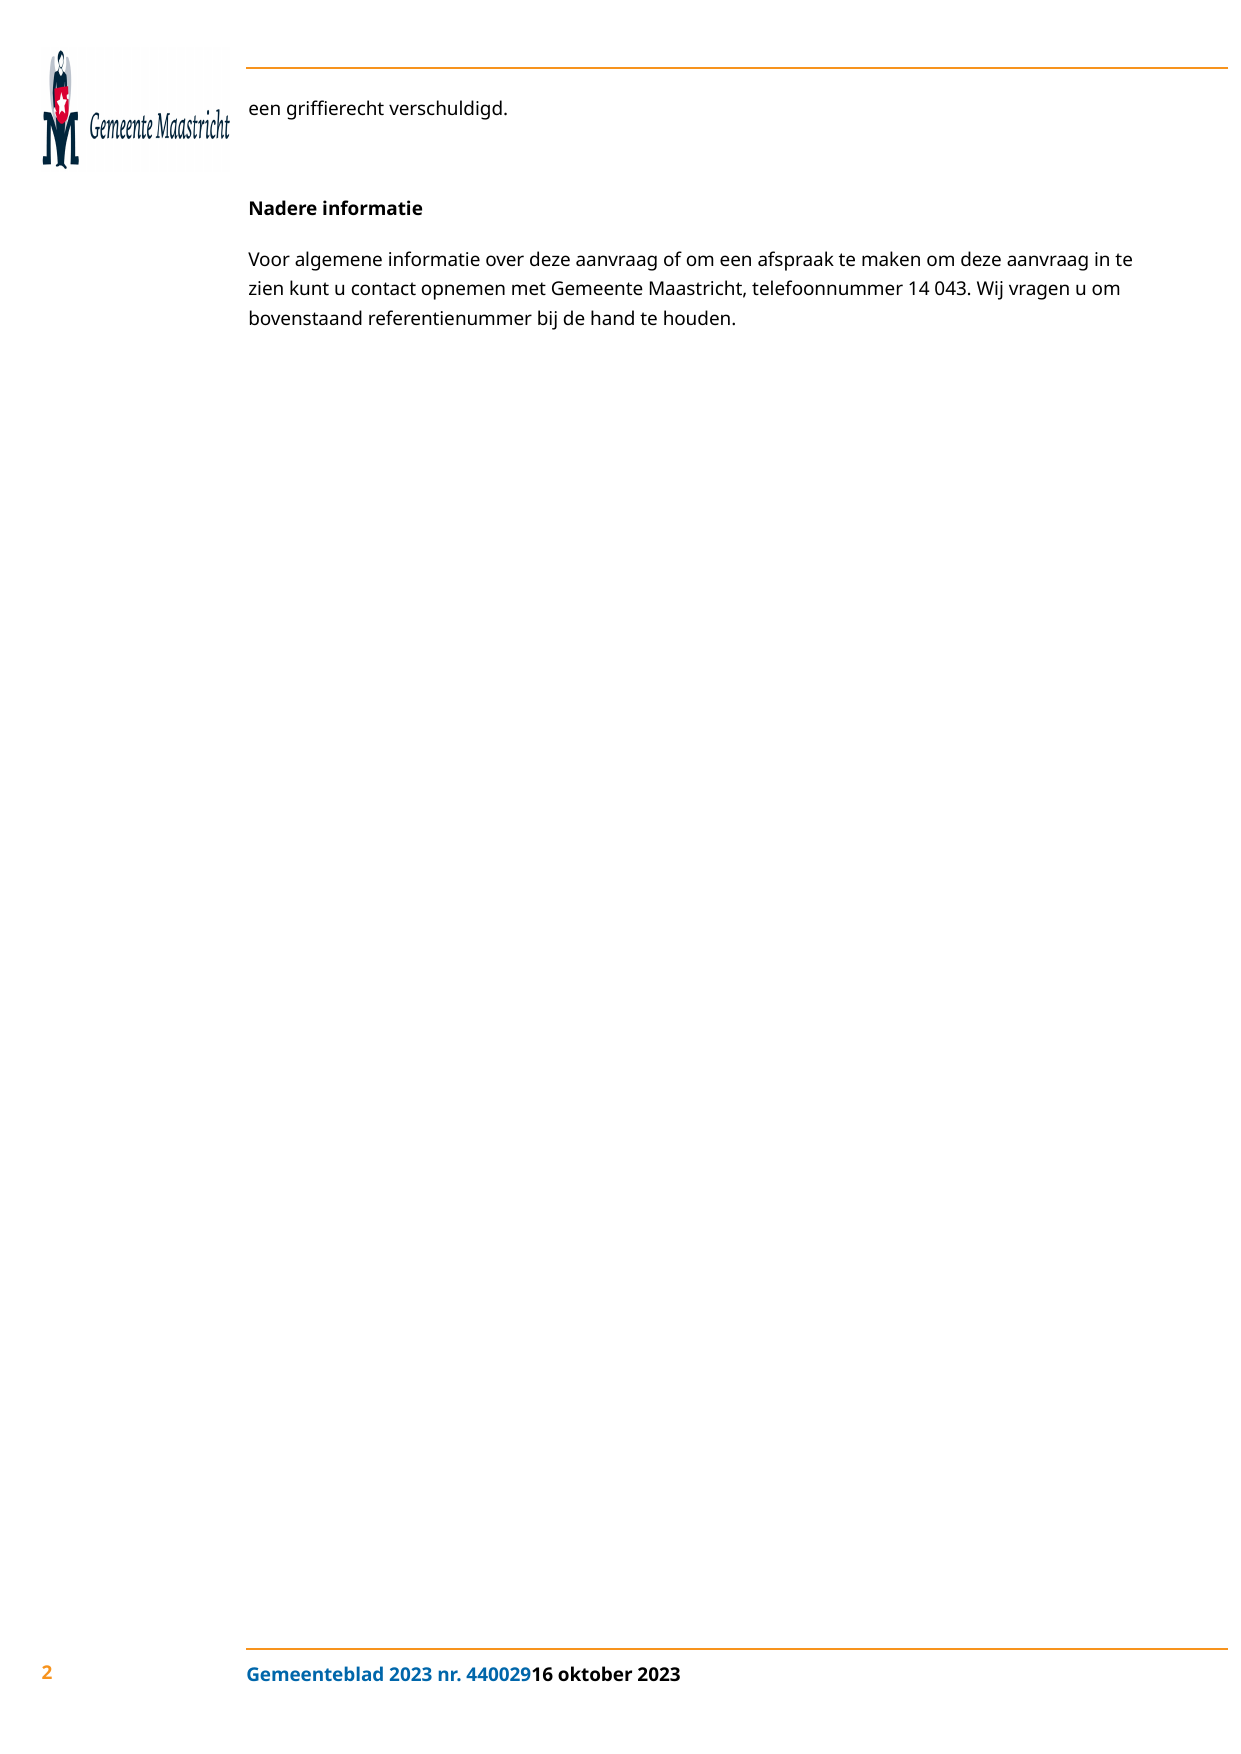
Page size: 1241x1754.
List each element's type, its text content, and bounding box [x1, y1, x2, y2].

text Voor algemene informatie over deze aanvraag of om een afspraak te maken om deze aanvraag in te zien kunt u contact opnemen met Gemeente Maastricht, telefoonnummer 14 043. Wij vragen u om bovenstaand referentienummer bij de hand te houden. [248, 246, 1152, 331]
text Nadere informatie [248, 196, 1152, 221]
text een griffierecht verschuldigd. [248, 95, 1152, 121]
picture [41, 47, 231, 172]
